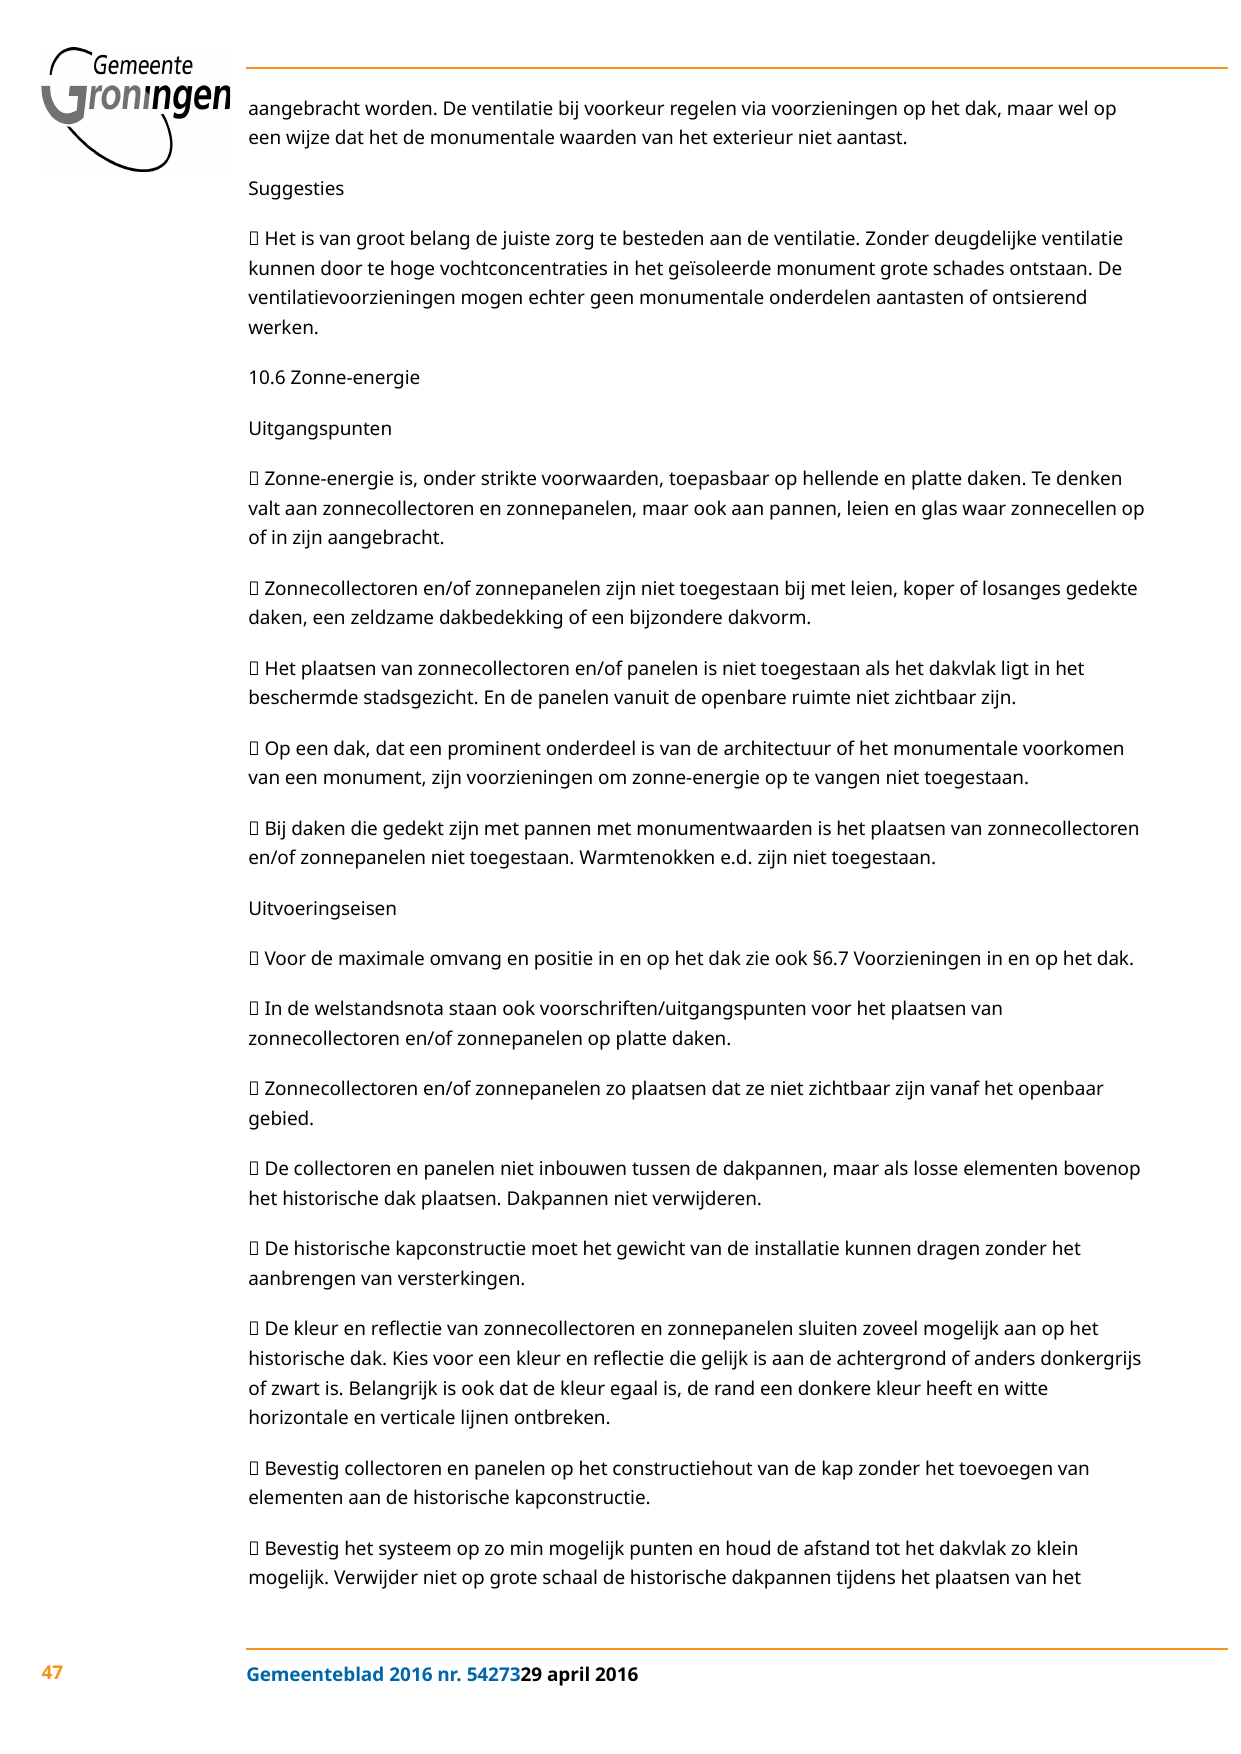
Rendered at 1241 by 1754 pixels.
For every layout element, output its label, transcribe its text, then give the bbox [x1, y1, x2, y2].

text  Bevestig collectoren en panelen op het constructiehout van de kap zonder het toevoegen van elementen aan de historische kapconstructie. [248, 1455, 1152, 1510]
text Uitgangspunten [248, 415, 1152, 441]
text 10.6 Zonne-energie [248, 364, 1152, 390]
text Uitvoeringseisen [248, 895, 1152, 921]
picture [41, 47, 231, 172]
text  De historische kapconstructie moet het gewicht van de installatie kunnen dragen zonder het aanbrengen van versterkingen. [248, 1236, 1152, 1291]
text  Zonne-energie is, onder strikte voorwaarden, toepasbaar op hellende en platte daken. Te denken valt aan zonnecollectoren en zonnepanelen, maar ook aan pannen, leien en glas waar zonnecellen op of in zijn aangebracht. [248, 465, 1152, 550]
text  Voor de maximale omvang en positie in en op het dak zie ook §6.7 Voorzieningen in en op het dak. [248, 945, 1152, 971]
text  Het is van groot belang de juiste zorg te besteden aan de ventilatie. Zonder deugdelijke ventilatie kunnen door te hoge vochtconcentraties in het geïsoleerde monument grote schades ontstaan. De ventilatievoorzieningen mogen echter geen monumentale onderdelen aantasten of ontsierend werken. [248, 225, 1152, 340]
text  De collectoren en panelen niet inbouwen tussen de dakpannen, maar als losse elementen bovenop het historische dak plaatsen. Dakpannen niet verwijderen. [248, 1156, 1152, 1211]
text  De kleur en reflectie van zonnecollectoren en zonnepanelen sluiten zoveel mogelijk aan op het historische dak. Kies voor een kleur en reflectie die gelijk is aan de achtergrond of anders donkergrijs of zwart is. Belangrijk is ook dat de kleur egaal is, de rand een donkere kleur heeft en witte horizontale en verticale lijnen ontbreken. [248, 1316, 1152, 1430]
text  Zonnecollectoren en/of zonnepanelen zo plaatsen dat ze niet zichtbaar zijn vanaf het openbaar gebied. [248, 1076, 1152, 1131]
text  Zonnecollectoren en/of zonnepanelen zijn niet toegestaan bij met leien, koper of losanges gedekte daken, een zeldzame dakbedekking of een bijzondere dakvorm. [248, 575, 1152, 630]
text  Het plaatsen van zonnecollectoren en/of panelen is niet toegestaan als het dakvlak ligt in het beschermde stadsgezicht. En de panelen vanuit de openbare ruimte niet zichtbaar zijn. [248, 655, 1152, 710]
text  Op een dak, dat een prominent onderdeel is van de architectuur of het monumentale voorkomen van een monument, zijn voorzieningen om zonne-energie op te vangen niet toegestaan. [248, 735, 1152, 790]
text  Bevestig het systeem op zo min mogelijk punten en houd de afstand tot het dakvlak zo klein mogelijk. Verwijder niet op grote schaal de historische dakpannen tijdens het plaatsen van het [248, 1535, 1152, 1590]
text aangebracht worden. De ventilatie bij voorkeur regelen via voorzieningen op het dak, maar wel op een wijze dat het de monumentale waarden van het exterieur niet aantast. [248, 95, 1152, 150]
text  In de welstandsnota staan ook voorschriften/uitgangspunten voor het plaatsen van zonnecollectoren en/of zonnepanelen op platte daken. [248, 996, 1152, 1051]
text Suggesties [248, 175, 1152, 201]
text  Bij daken die gedekt zijn met pannen met monumentwaarden is het plaatsen van zonnecollectoren en/of zonnepanelen niet toegestaan. Warmtenokken e.d. zijn niet toegestaan. [248, 815, 1152, 870]
